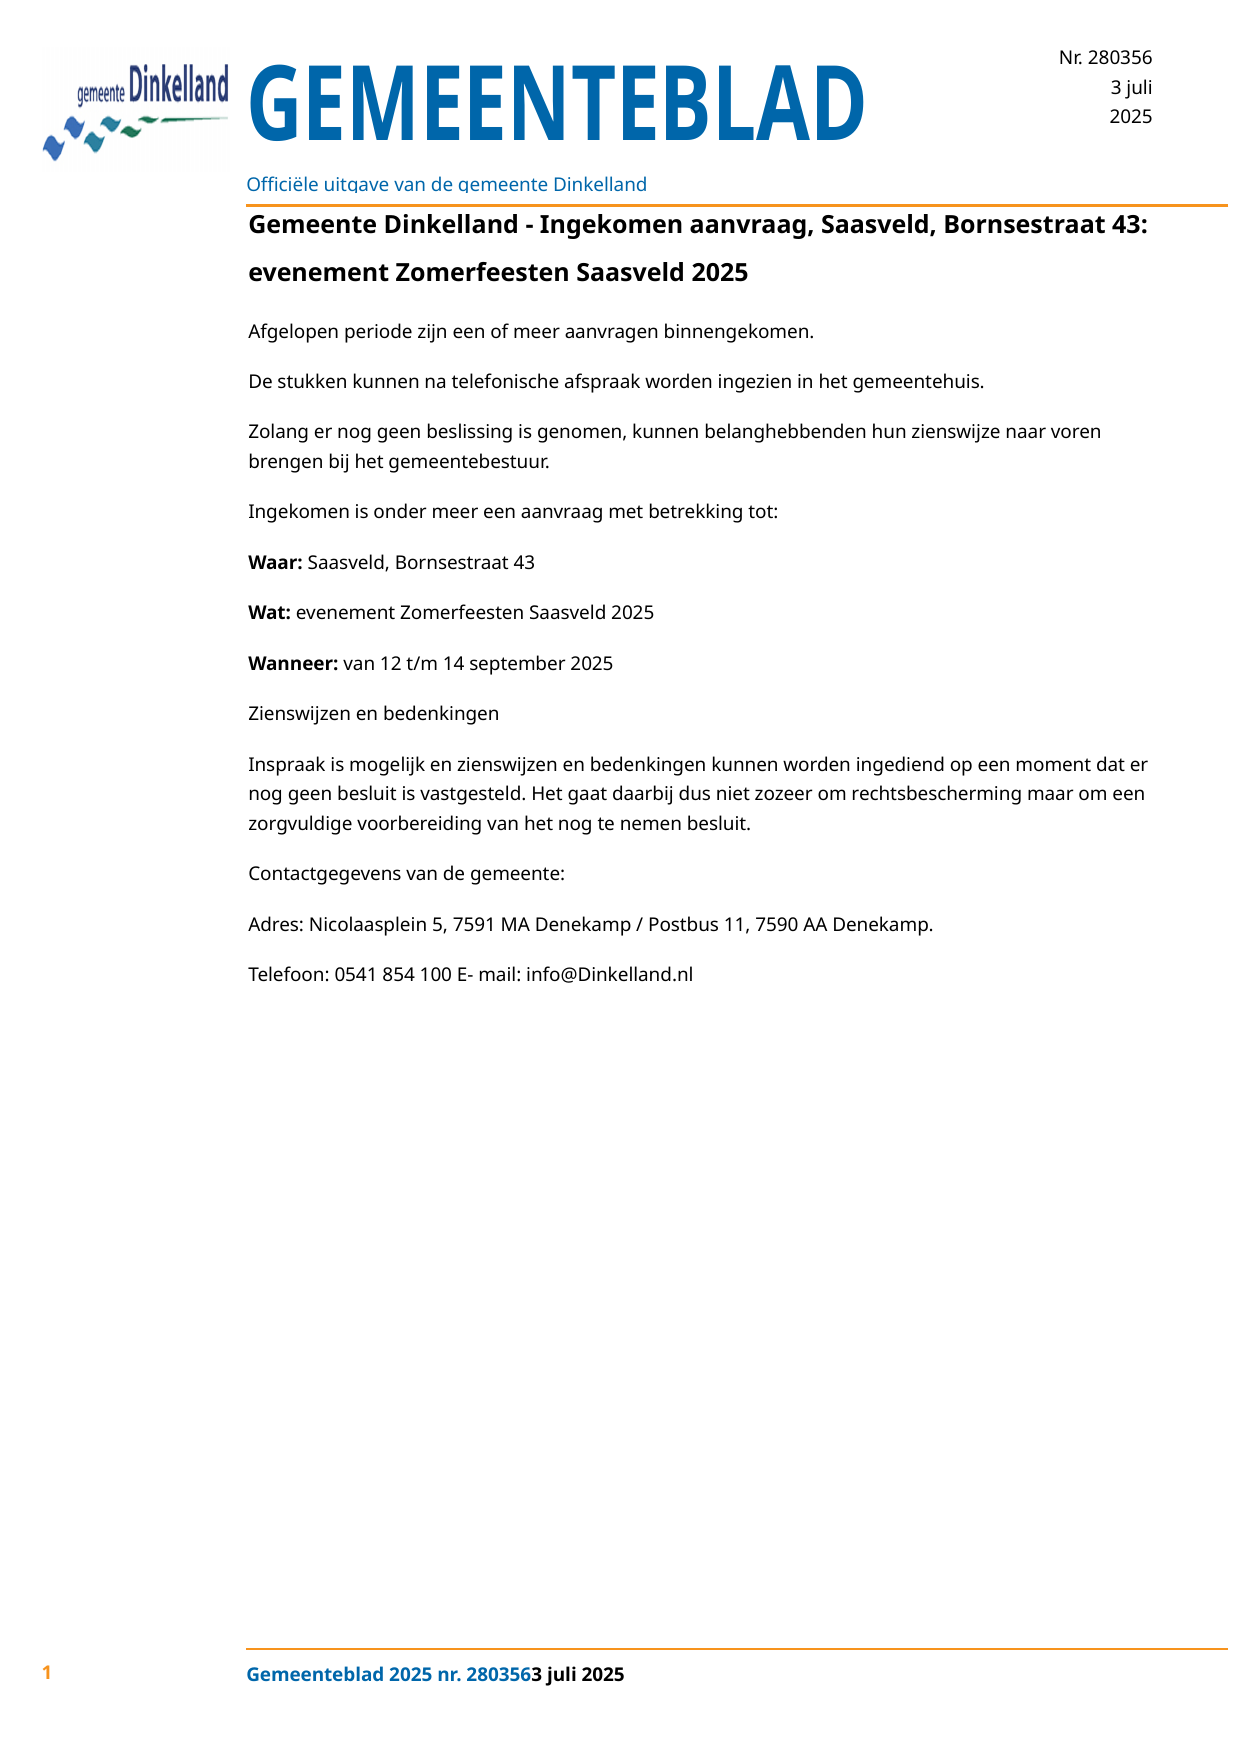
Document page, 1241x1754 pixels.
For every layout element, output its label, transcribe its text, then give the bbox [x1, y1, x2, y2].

text Telefoon: 0541 854 100 E- mail: info@Dinkelland.nl [248, 961, 1152, 987]
text Waar: Saasveld, Bornsestraat 43 [248, 549, 1152, 575]
text Afgelopen periode zijn een of meer aanvragen binnengekomen. [248, 318, 1152, 344]
text Ingekomen is onder meer een aanvraag met betrekking tot: [248, 499, 1152, 524]
text Wanneer: van 12 t/m 14 september 2025 [248, 650, 1152, 676]
text De stukken kunnen na telefonische afspraak worden ingezien in het gemeentehuis. [248, 368, 1152, 394]
text Zolang er nog geen beslissing is genomen, kunnen belanghebbenden hun zienswijze naar voren brengen bij het gemeentebestuur. [248, 419, 1152, 474]
text Inspraak is mogelijk en zienswijzen en bedenkingen kunnen worden ingediend op een moment dat er nog geen besluit is vastgesteld. Het gaat daarbij dus niet zozeer om rechtsbescherming maar om een zorgvuldige voorbereiding van het nog te nemen besluit. [248, 751, 1152, 836]
picture [41, 47, 231, 172]
text Contactgegevens van de gemeente: [248, 860, 1152, 886]
text Wat: evenement Zomerfeesten Saasveld 2025 [248, 599, 1152, 625]
text Gemeente Dinkelland - Ingekomen aanvraag, Saasveld, Bornsestraat 43: evenement Zomerfeesten Saasveld 2025 [248, 207, 1152, 288]
text Adres: Nicolaasplein 5, 7591 MA Denekamp / Postbus 11, 7590 AA Denekamp. [248, 911, 1152, 937]
text Zienswijzen en bedenkingen [248, 700, 1152, 726]
